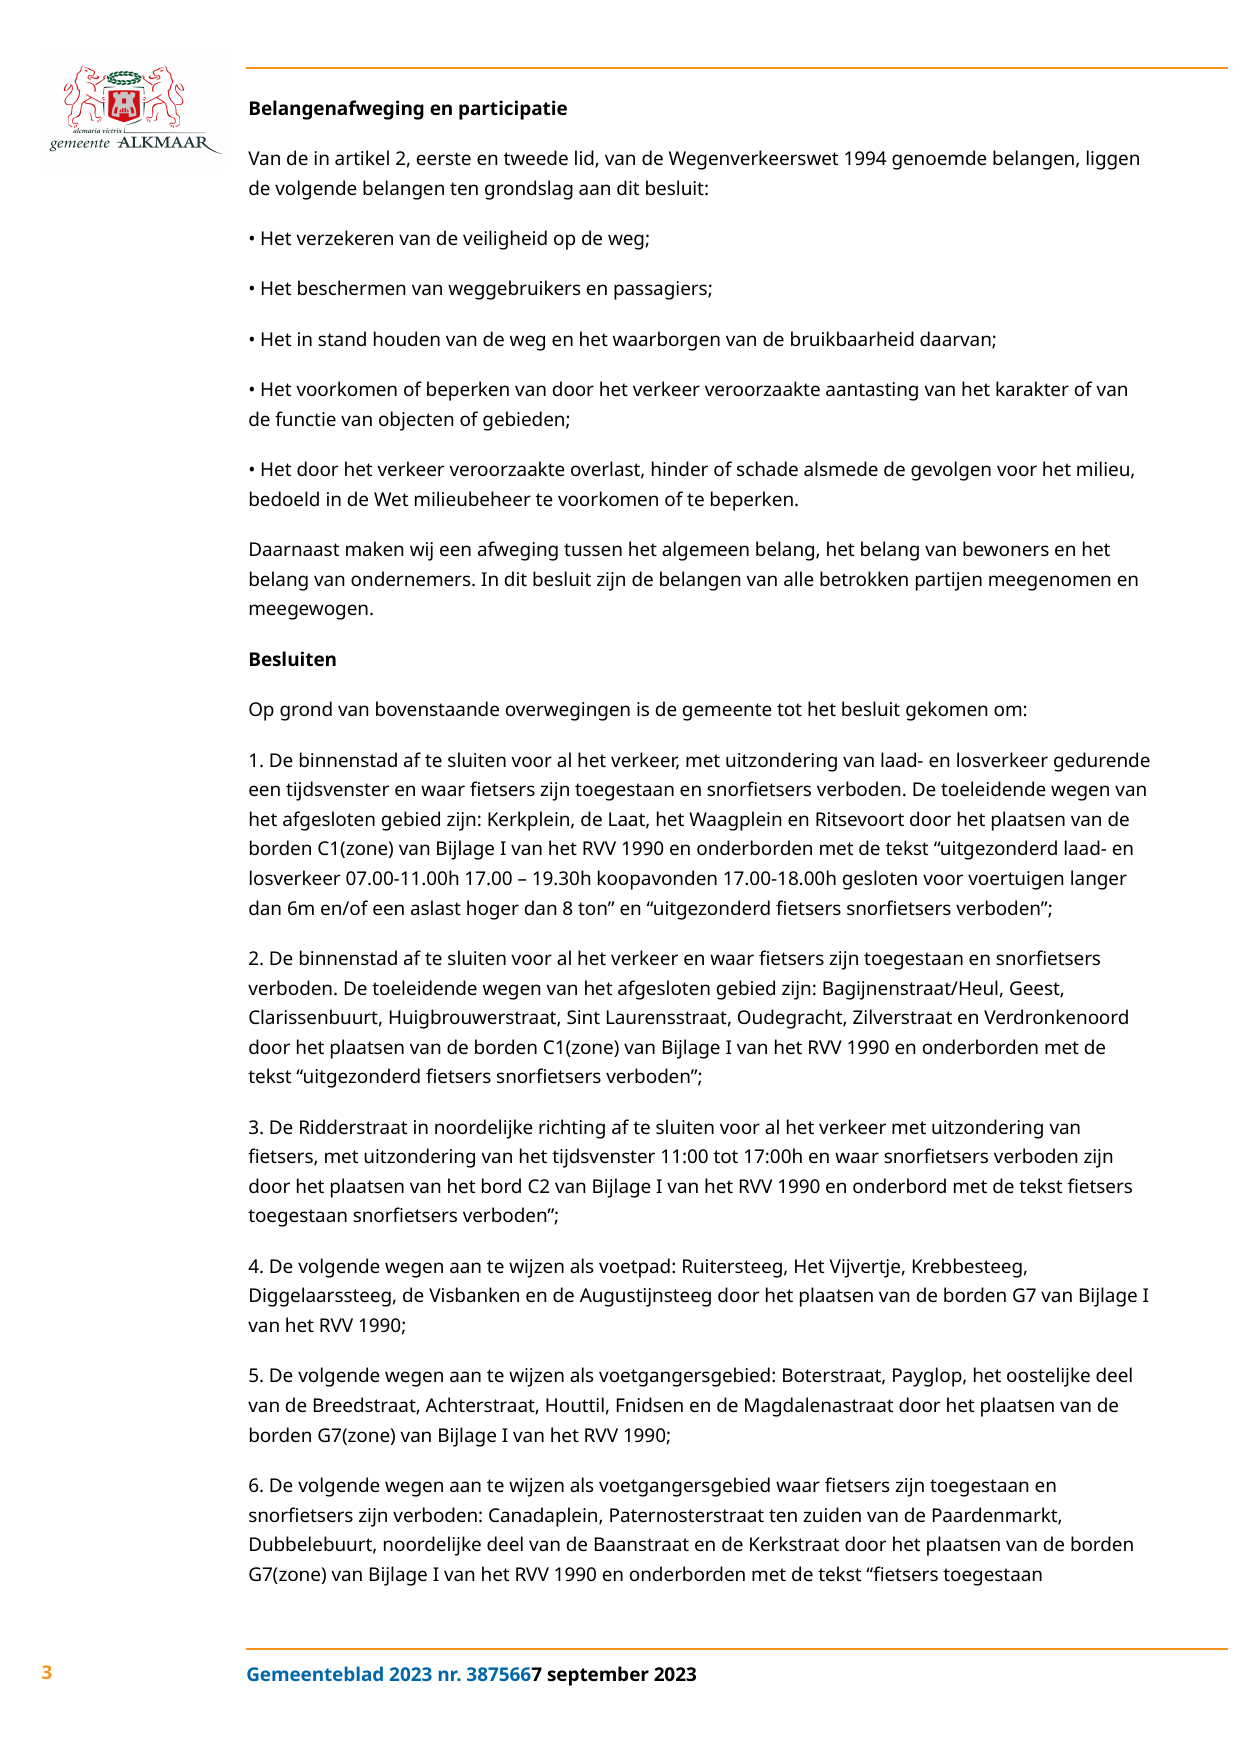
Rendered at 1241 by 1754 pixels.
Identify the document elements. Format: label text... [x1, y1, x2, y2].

text • Het in stand houden van de weg en het waarborgen van de bruikbaarheid daarvan; [248, 326, 1152, 352]
text Op grond van bovenstaande overwegingen is de gemeente tot het besluit gekomen om: [248, 696, 1152, 722]
text • Het beschermen van weggebruikers en passagiers; [248, 276, 1152, 301]
text 1. De binnenstad af te sluiten voor al het verkeer, met uitzondering van laad- en losverkeer gedurende een tijdsvenster en waar fietsers zijn toegestaan en snorfietsers verboden. De toeleidende wegen van het afgesloten gebied zijn: Kerkplein, de Laat, het Waagplein en Ritsevoort door het plaatsen van de borden C1(zone) van Bijlage I van het RVV 1990 en onderborden met de tekst “uitgezonderd laad- en losverkeer 07.00-11.00h 17.00 – 19.30h koopavonden 17.00-18.00h gesloten voor voertuigen langer dan 6m en/of een aslast hoger dan 8 ton” en “uitgezonderd fietsers snorfietsers verboden”; [248, 747, 1152, 921]
text Besluiten [248, 646, 1152, 672]
text 4. De volgende wegen aan te wijzen als voetpad: Ruitersteeg, Het Vijvertje, Krebbesteeg, Diggelaarssteeg, de Visbanken en de Augustijnsteeg door het plaatsen van de borden G7 van Bijlage I van het RVV 1990; [248, 1253, 1152, 1338]
text 5. De volgende wegen aan te wijzen als voetgangersgebied: Boterstraat, Payglop, het oostelijke deel van de Breedstraat, Achterstraat, Houttil, Fnidsen en de Magdalenastraat door het plaatsen van de borden G7(zone) van Bijlage I van het RVV 1990; [248, 1363, 1152, 1448]
text Belangenafweging en participatie [248, 95, 1152, 121]
text • Het verzekeren van de veiligheid op de weg; [248, 225, 1152, 251]
text 6. De volgende wegen aan te wijzen als voetgangersgebied waar fietsers zijn toegestaan en snorfietsers zijn verboden: Canadaplein, Paternosterstraat ten zuiden van de Paardenmarkt, Dubbelebuurt, noordelijke deel van de Baanstraat en de Kerkstraat door het plaatsen van de borden G7(zone) van Bijlage I van het RVV 1990 en onderborden met de tekst “fietsers toegestaan [248, 1472, 1152, 1587]
text • Het voorkomen of beperken van door het verkeer veroorzaakte aantasting van het karakter of van de functie van objecten of gebieden; [248, 376, 1152, 432]
text 2. De binnenstad af te sluiten voor al het verkeer en waar fietsers zijn toegestaan en snorfietsers verboden. De toeleidende wegen van het afgesloten gebied zijn: Bagijnenstraat/Heul, Geest, Clarissenbuurt, Huigbrouwerstraat, Sint Laurensstraat, Oudegracht, Zilverstraat en Verdronkenoord door het plaatsen van de borden C1(zone) van Bijlage I van het RVV 1990 en onderborden met de tekst “uitgezonderd fietsers snorfietsers verboden”; [248, 945, 1152, 1089]
text • Het door het verkeer veroorzaakte overlast, hinder of schade alsmede de gevolgen voor het milieu, bedoeld in de Wet milieubeheer te voorkomen of te beperken. [248, 456, 1152, 512]
text Van de in artikel 2, eerste en tweede lid, van de Wegenverkeerswet 1994 genoemde belangen, liggen de volgende belangen ten grondslag aan dit besluit: [248, 145, 1152, 201]
picture [41, 47, 231, 172]
text Daarnaast maken wij een afweging tussen het algemeen belang, het belang van bewoners en het belang van ondernemers. In dit besluit zijn de belangen van alle betrokken partijen meegenomen en meegewogen. [248, 536, 1152, 621]
text 3. De Ridderstraat in noordelijke richting af te sluiten voor al het verkeer met uitzondering van fietsers, met uitzondering van het tijdsvenster 11:00 tot 17:00h en waar snorfietsers verboden zijn door het plaatsen van het bord C2 van Bijlage I van het RVV 1990 en onderbord met de tekst fietsers toegestaan snorfietsers verboden”; [248, 1114, 1152, 1228]
